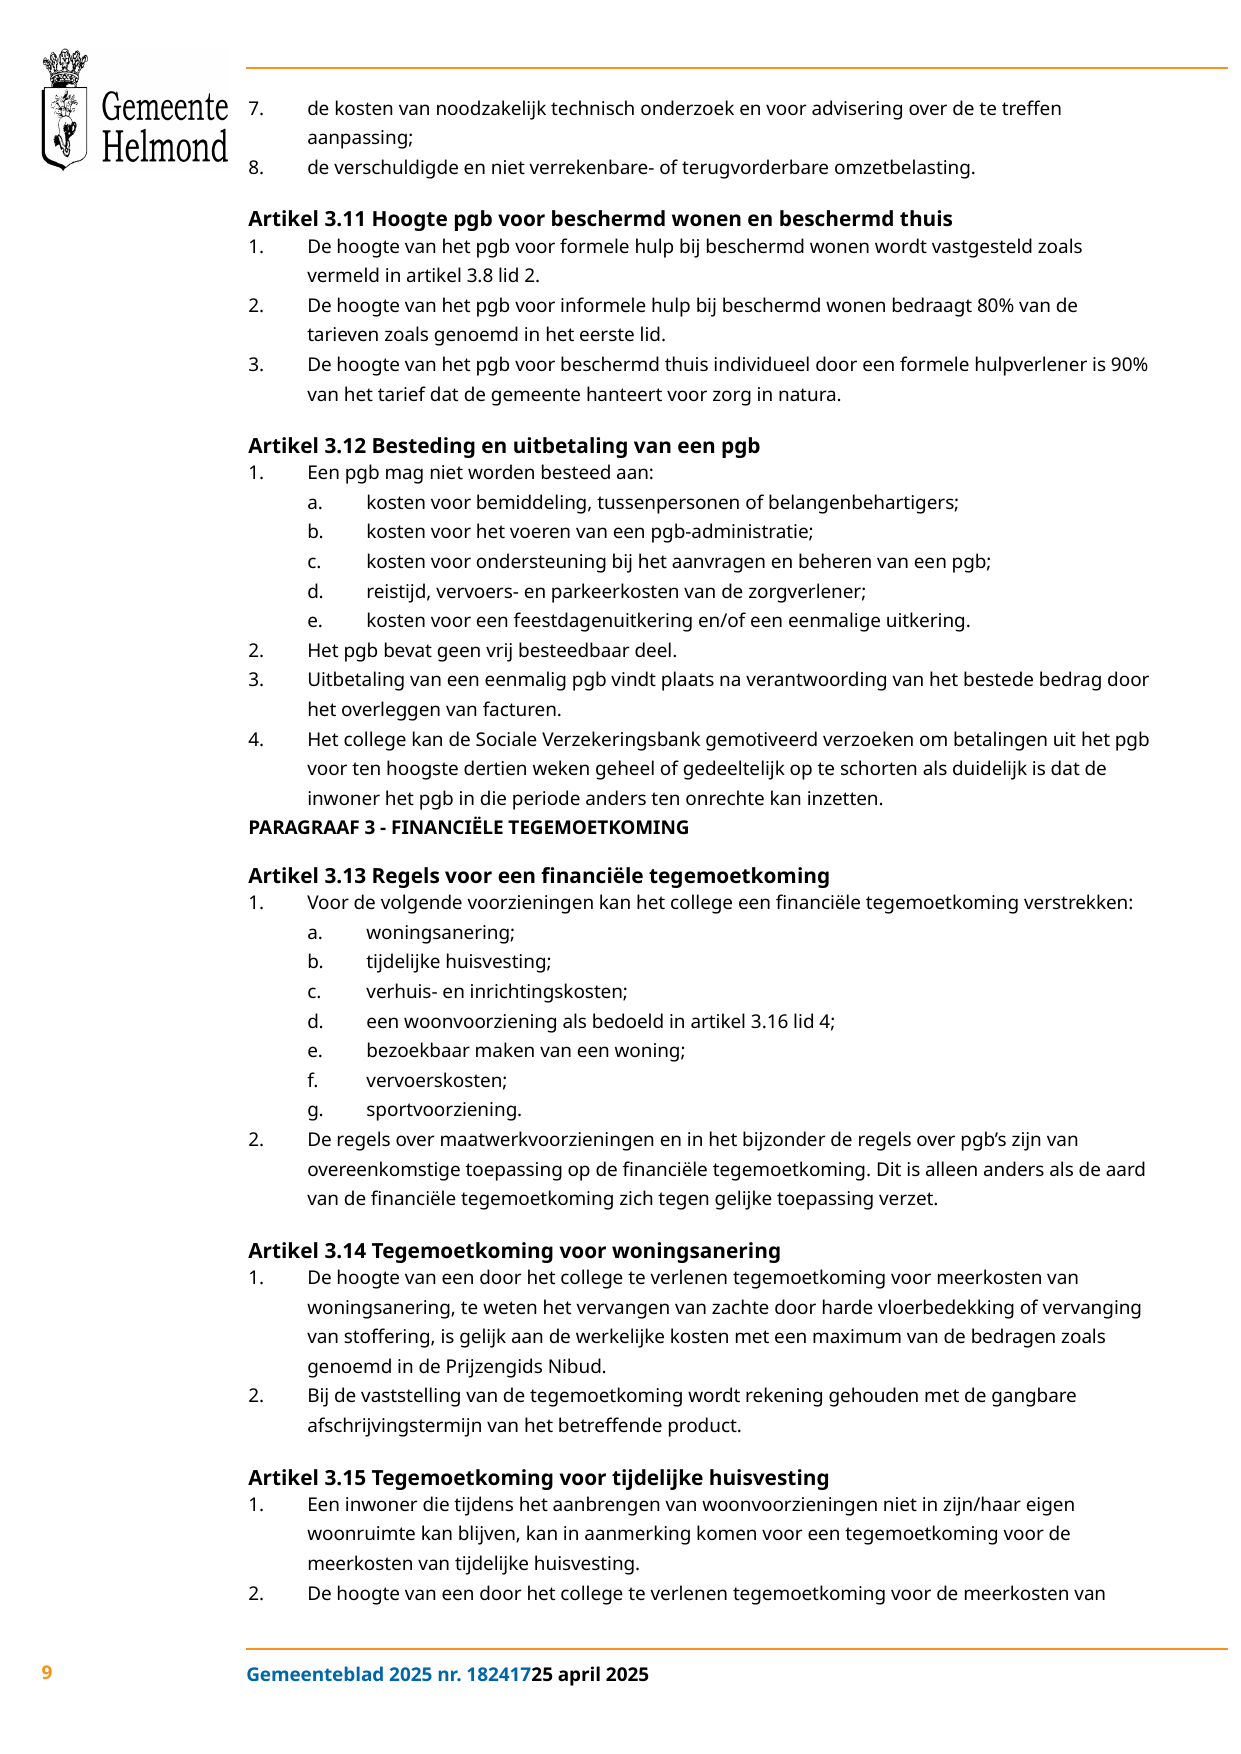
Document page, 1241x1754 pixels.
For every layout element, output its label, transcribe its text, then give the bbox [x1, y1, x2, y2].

list Het pgb bevat geen vrij besteedbaar deel. [248, 637, 1152, 663]
text Artikel 3.12 Besteding en uitbetaling van een pgb [248, 431, 1152, 459]
list Bij de vaststelling van de tegemoetkoming wordt rekening gehouden met de gangbare afschrijvingstermijn van het betreffende product. [248, 1383, 1152, 1438]
picture [41, 47, 231, 172]
list De hoogte van het pgb voor informele hulp bij beschermd wonen bedraagt 80% van de tarieven zoals genoemd in het eerste lid. [248, 292, 1152, 347]
list Uitbetaling van een eenmalig pgb vindt plaats na verantwoording van het bestede bedrag door het overleggen van facturen. [248, 667, 1152, 722]
list Voor de volgende voorzieningen kan het college een financiële tegemoetkoming verstrekken: [248, 889, 1152, 915]
list De hoogte van een door het college te verlenen tegemoetkoming voor meerkosten van woningsanering, te weten het vervangen van zachte door harde vloerbedekking of vervanging van stoffering, is gelijk aan de werkelijke kosten met een maximum van de bedragen zoals genoemd in de Prijzengids Nibud. [248, 1264, 1152, 1379]
list De hoogte van het pgb voor beschermd thuis individueel door een formele hulpverlener is 90% van het tarief dat de gemeente hanteert voor zorg in natura. [248, 351, 1152, 406]
list kosten voor het voeren van een pgb-administratie; [307, 519, 1152, 544]
list Het college kan de Sociale Verzekeringsbank gemotiveerd verzoeken om betalingen uit het pgb voor ten hoogste dertien weken geheel of gedeeltelijk op te schorten als duidelijk is dat de inwoner het pgb in die periode anders ten onrechte kan inzetten. [248, 726, 1152, 811]
list De hoogte van het pgb voor formele hulp bij beschermd wonen wordt vastgesteld zoals vermeld in artikel 3.8 lid 2. [248, 233, 1152, 288]
list reistijd, vervoers- en parkeerkosten van de zorgverlener; [307, 578, 1152, 604]
text Artikel 3.14 Tegemoetkoming voor woningsanering [248, 1236, 1152, 1264]
list kosten voor bemiddeling, tussenpersonen of belangenbehartigers; [307, 489, 1152, 515]
text Artikel 3.11 Hoogte pgb voor beschermd wonen en beschermd thuis [248, 204, 1152, 233]
list de verschuldigde en niet verrekenbare- of terugvorderbare omzetbelasting. [248, 154, 1152, 180]
list verhuis- en inrichtingskosten; [307, 978, 1152, 1004]
list de kosten van noodzakelijk technisch onderzoek en voor advisering over de te treffen aanpassing; [248, 95, 1152, 150]
list De hoogte van een door het college te verlenen tegemoetkoming voor de meerkosten van [248, 1580, 1152, 1606]
list kosten voor een feestdagenuitkering en/of een eenmalige uitkering. [307, 607, 1152, 633]
list sportvoorziening. [307, 1097, 1152, 1122]
text Artikel 3.15 Tegemoetkoming voor tijdelijke huisvesting [248, 1463, 1152, 1491]
list een woonvoorziening als bedoeld in artikel 3.16 lid 4; [307, 1008, 1152, 1034]
list Een pgb mag niet worden besteed aan: [248, 459, 1152, 485]
list tijdelijke huisvesting; [307, 949, 1152, 974]
list woningsanering; [307, 919, 1152, 945]
text PARAGRAAF 3 - FINANCIËLE TEGEMOETKOMING [248, 814, 1152, 840]
list Een inwoner die tijdens het aanbrengen van woonvoorzieningen niet in zijn/haar eigen woonruimte kan blijven, kan in aanmerking komen voor een tegemoetkoming voor de meerkosten van tijdelijke huisvesting. [248, 1491, 1152, 1576]
list kosten voor ondersteuning bij het aanvragen en beheren van een pgb; [307, 548, 1152, 574]
text Artikel 3.13 Regels voor een financiële tegemoetkoming [248, 861, 1152, 889]
list bezoekbaar maken van een woning; [307, 1037, 1152, 1063]
list De regels over maatwerkvoorzieningen en in het bijzonder de regels over pgb’s zijn van overeenkomstige toepassing op de financiële tegemoetkoming. Dit is alleen anders als de aard van de financiële tegemoetkoming zich tegen gelijke toepassing verzet. [248, 1126, 1152, 1211]
list vervoerskosten; [307, 1067, 1152, 1093]
